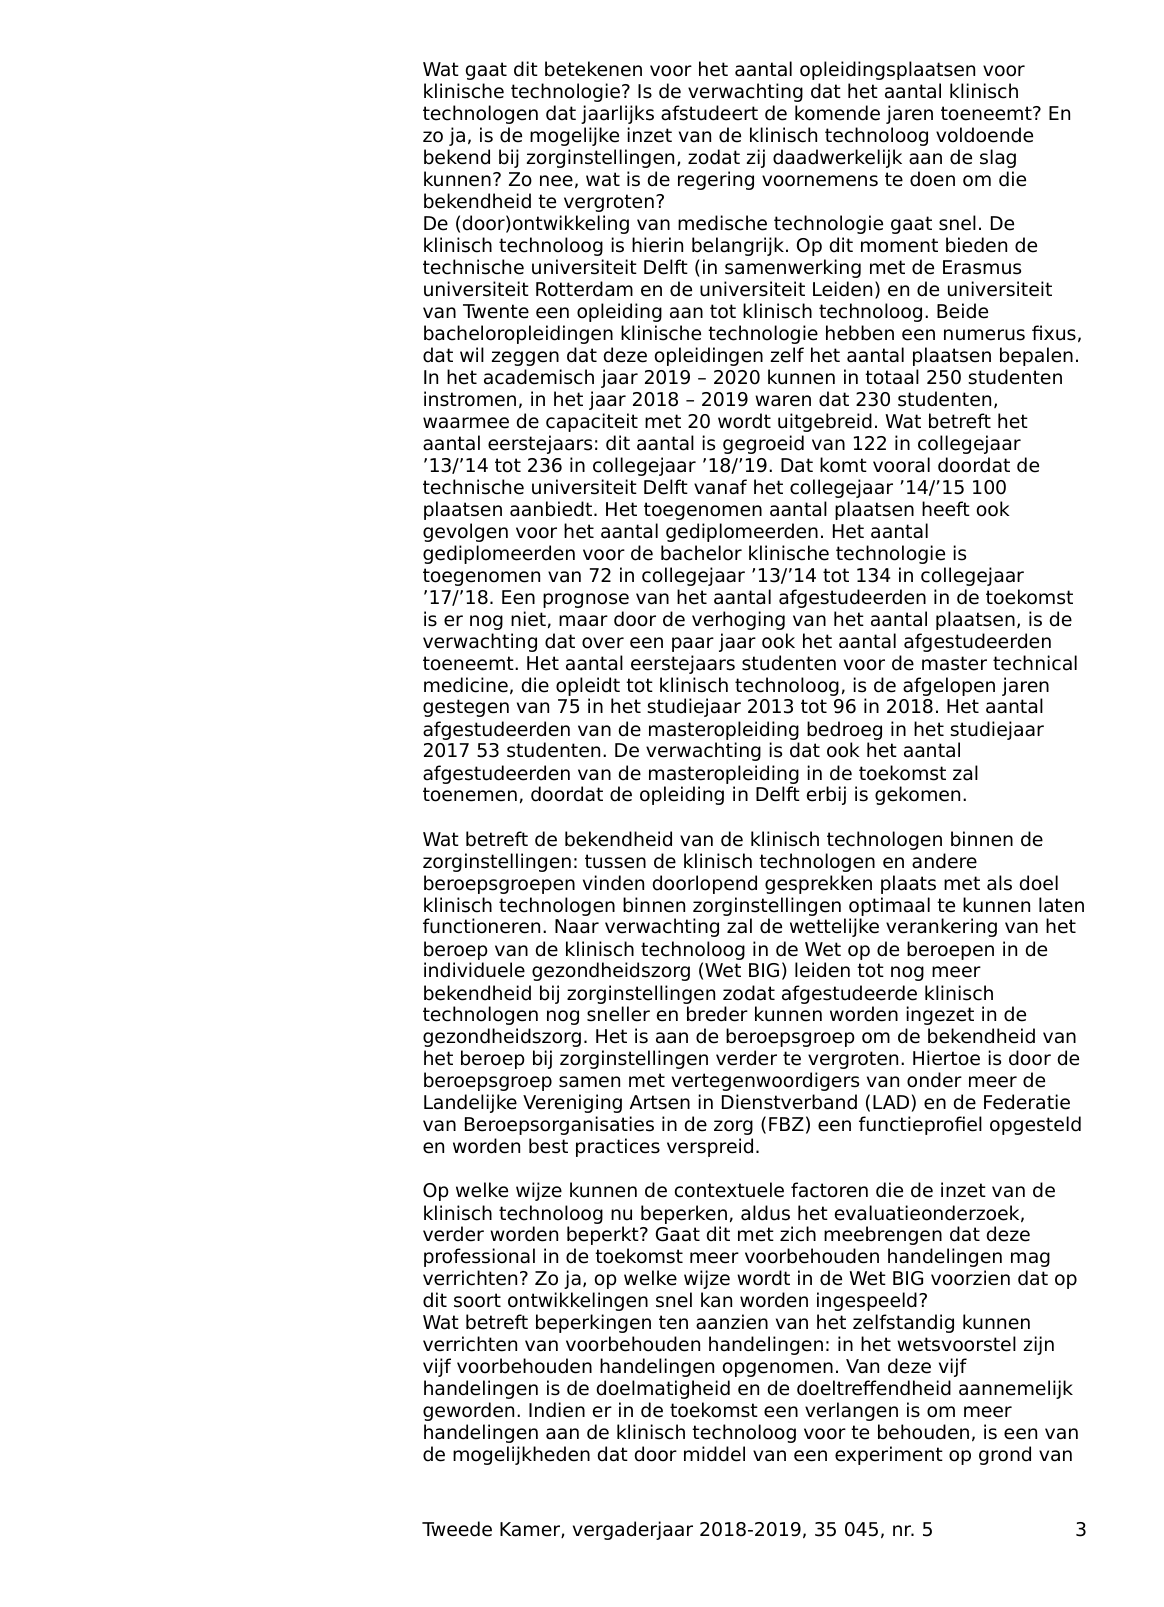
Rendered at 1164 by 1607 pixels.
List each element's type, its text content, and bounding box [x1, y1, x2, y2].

text De (door)ontwikkeling van medische technologie gaat snel. De klinisch technoloog is hierin belangrijk. Op dit moment bieden de technische universiteit Delft (in samenwerking met de Erasmus universiteit Rotterdam en de universiteit Leiden) en de universiteit van Twente een opleiding aan tot klinisch technoloog. Beide bacheloropleidingen klinische technologie hebben een numerus fixus, dat wil zeggen dat deze opleidingen zelf het aantal plaatsen bepalen. In het academisch jaar 2019 – 2020 kunnen in totaal 250 studenten instromen, in het jaar 2018 – 2019 waren dat 230 studenten, waarmee de capaciteit met 20 wordt uitgebreid. Wat betreft het aantal eerstejaars: dit aantal is gegroeid van 122 in collegejaar ’13/’14 tot 236 in collegejaar ’18/’19. Dat komt vooral doordat de technische universiteit Delft vanaf het collegejaar ’14/’15 100 plaatsen aanbiedt. Het toegenomen aantal plaatsen heeft ook gevolgen voor het aantal gediplomeerden. Het aantal gediplomeerden voor de bachelor klinische technologie is toegenomen van 72 in collegejaar ’13/’14 tot 134 in collegejaar ’17/’18. Een prognose van het aantal afgestudeerden in de toekomst is er nog niet, maar door de verhoging van het aantal plaatsen, is de verwachting dat over een paar jaar ook het aantal afgestudeerden toeneemt. Het aantal eerstejaars studenten voor de master technical medicine, die opleidt tot klinisch technoloog, is de afgelopen jaren gestegen van 75 in het studiejaar 2013 tot 96 in 2018. Het aantal afgestudeerden van de masteropleiding bedroeg in het studiejaar 2017 53 studenten. De verwachting is dat ook het aantal afgestudeerden van de masteropleiding in de toekomst zal toenemen, doordat de opleiding in Delft erbij is gekomen. [422, 213, 1087, 806]
text Wat betreft de bekendheid van de klinisch technologen binnen de zorginstellingen: tussen de klinisch technologen en andere beroepsgroepen vinden doorlopend gesprekken plaats met als doel klinisch technologen binnen zorginstellingen optimaal te kunnen laten functioneren. Naar verwachting zal de wettelijke verankering van het beroep van de klinisch technoloog in de Wet op de beroepen in de individuele gezondheidszorg (Wet BIG) leiden tot nog meer bekendheid bij zorginstellingen zodat afgestudeerde klinisch technologen nog sneller en breder kunnen worden ingezet in de gezondheidszorg. Het is aan de beroepsgroep om de bekendheid van het beroep bij zorginstellingen verder te vergroten. Hiertoe is door de beroepsgroep samen met vertegenwoordigers van onder meer de Landelijke Vereniging Artsen in Dienstverband (LAD) en de Federatie van Beroepsorganisaties in de zorg (FBZ) een functieprofiel opgesteld en worden best practices verspreid. [422, 828, 1087, 1158]
text Op welke wijze kunnen de contextuele factoren die de inzet van de klinisch technoloog nu beperken, aldus het evaluatieonderzoek, verder worden beperkt? Gaat dit met zich meebrengen dat deze professional in de toekomst meer voorbehouden handelingen mag verrichten? Zo ja, op welke wijze wordt in de Wet BIG voorzien dat op dit soort ontwikkelingen snel kan worden ingespeeld? [422, 1180, 1087, 1312]
text Wat betreft beperkingen ten aanzien van het zelfstandig kunnen verrichten van voorbehouden handelingen: in het wetsvoorstel zijn vijf voorbehouden handelingen opgenomen. Van deze vijf handelingen is de doelmatigheid en de doeltreffendheid aannemelijk geworden. Indien er in de toekomst een verlangen is om meer handelingen aan de klinisch technoloog voor te behouden, is een van de mogelijkheden dat door middel van een experiment op grond van [422, 1312, 1087, 1466]
text Wat gaat dit betekenen voor het aantal opleidingsplaatsen voor klinische technologie? Is de verwachting dat het aantal klinisch technologen dat jaarlijks afstudeert de komende jaren toeneemt? En zo ja, is de mogelijke inzet van de klinisch technoloog voldoende bekend bij zorginstellingen, zodat zij daadwerkelijk aan de slag kunnen? Zo nee, wat is de regering voornemens te doen om die bekendheid te vergroten? [422, 59, 1087, 213]
